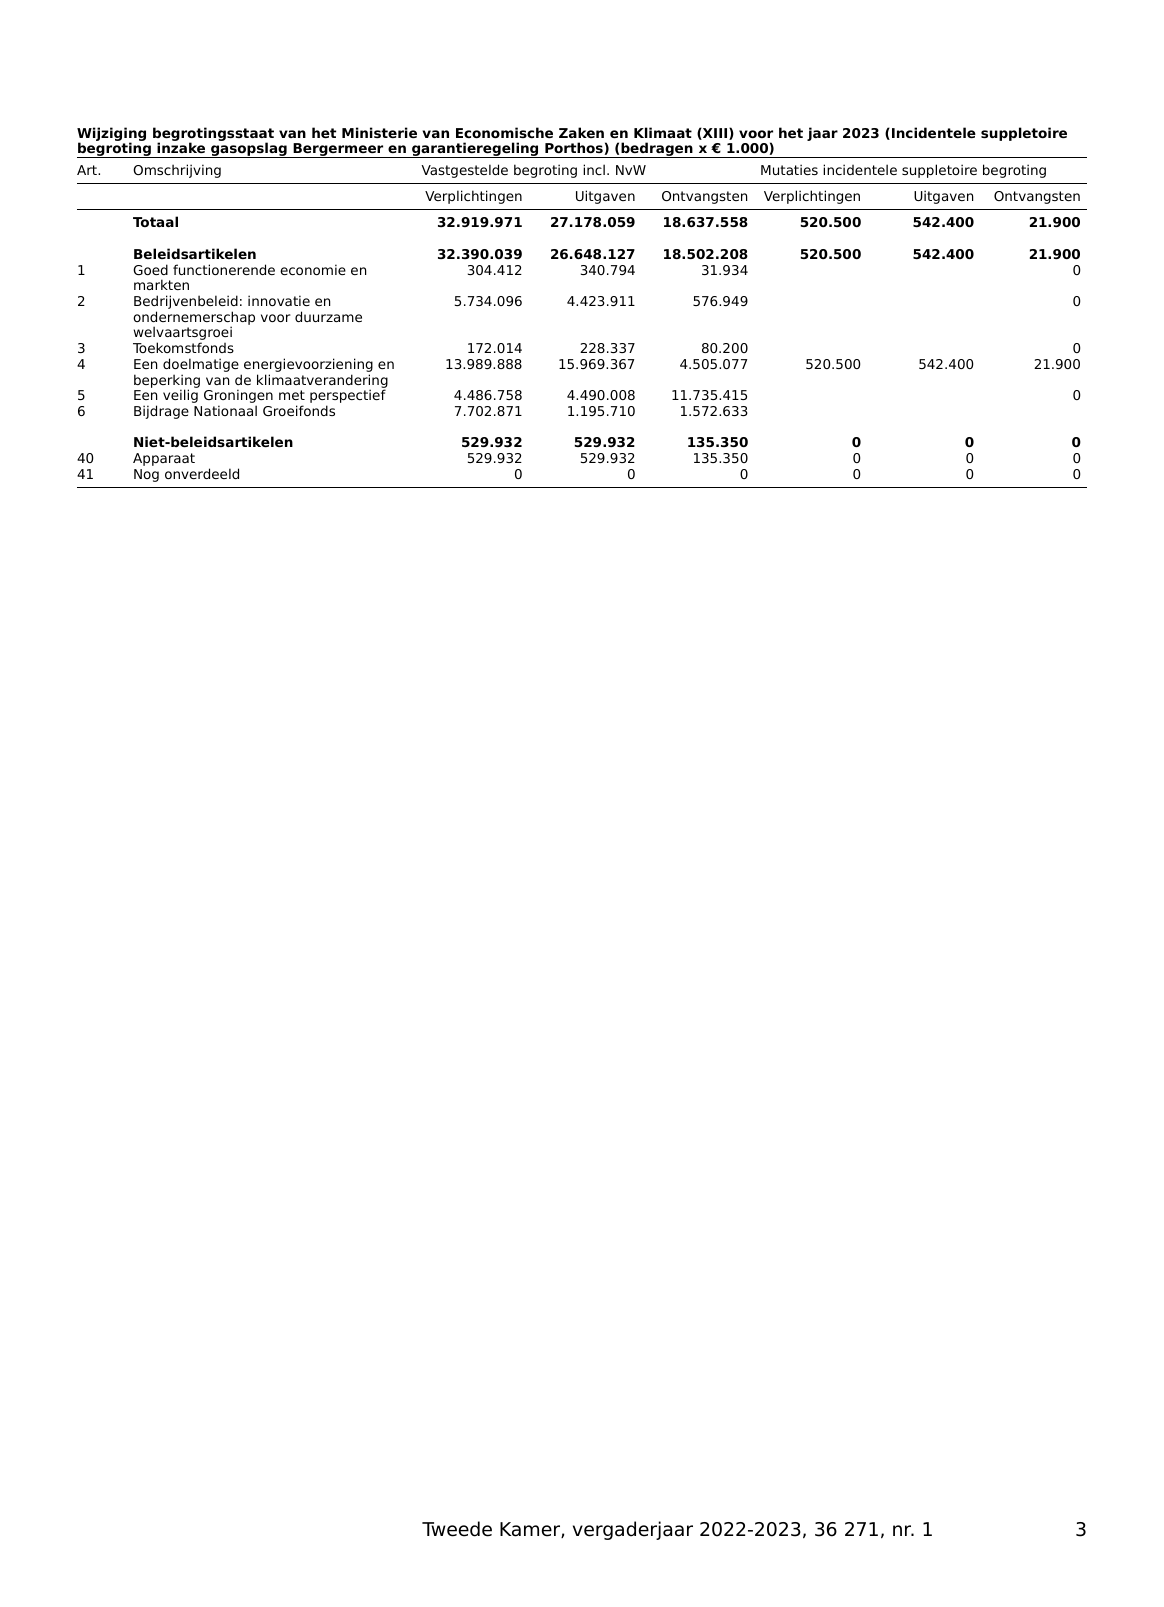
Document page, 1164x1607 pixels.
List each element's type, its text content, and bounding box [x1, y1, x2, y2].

table_cell 542.400 [867, 247, 980, 262]
table_cell Een doelmatige energievoorziening en beperking van de klimaatverandering [127, 357, 415, 388]
table_cell Ontvangsten [980, 184, 1087, 209]
table_cell 0 [980, 451, 1087, 467]
table_cell Vastgestelde begroting incl. NvW [415, 158, 754, 183]
table_cell 0 [867, 451, 980, 467]
table_cell [77, 184, 127, 209]
table_cell 0 [641, 467, 754, 487]
table_cell 18.502.208 [641, 247, 754, 262]
table_cell [528, 420, 641, 435]
table_cell 0 [754, 435, 867, 451]
table_cell Niet-beleidsartikelen [127, 435, 415, 451]
table_cell 520.500 [754, 247, 867, 262]
table_cell 27.178.059 [528, 210, 641, 231]
table_cell 0 [754, 467, 867, 487]
table_cell [867, 404, 980, 419]
table_cell Uitgaven [867, 184, 980, 209]
table_header Wijziging begrotingsstaat van het Ministerie van Economische Zaken en Klimaat (XIII) voor het jaar 2023 (Incidentele suppletoire begroting inzake gasopslag Bergermeer en garantieregeling Porthos) (bedragen x € 1.000) [77, 126, 1087, 157]
table_cell Mutaties incidentele suppletoire begroting [754, 158, 1087, 183]
table_cell 340.794 [528, 262, 641, 294]
table_cell [415, 231, 528, 247]
table_cell [867, 341, 980, 357]
table_cell [754, 231, 867, 247]
table_cell Verplichtingen [415, 184, 528, 209]
table_cell [754, 420, 867, 435]
table_cell 520.500 [754, 210, 867, 231]
table_cell 5 [77, 388, 127, 404]
table_cell Goed functionerende economie en markten [127, 262, 415, 294]
table_cell 4.423.911 [528, 294, 641, 341]
table_cell [980, 231, 1087, 247]
table_cell 172.014 [415, 341, 528, 357]
table_cell [867, 294, 980, 341]
table_cell 0 [980, 388, 1087, 404]
table_cell 5.734.096 [415, 294, 528, 341]
table_cell [867, 388, 980, 404]
table_cell 529.932 [415, 451, 528, 467]
table_cell [867, 262, 980, 294]
table_cell 4.490.008 [528, 388, 641, 404]
table_cell 529.932 [528, 435, 641, 451]
table_cell [415, 420, 528, 435]
table_cell [127, 420, 415, 435]
table_cell [528, 231, 641, 247]
table_cell 21.900 [980, 357, 1087, 388]
table_cell 18.637.558 [641, 210, 754, 231]
table_cell 529.932 [528, 451, 641, 467]
table_cell 0 [980, 294, 1087, 341]
table_cell 0 [867, 467, 980, 487]
table_cell [980, 404, 1087, 419]
table_cell Ontvangsten [641, 184, 754, 209]
table_cell 40 [77, 451, 127, 467]
table_cell 529.932 [415, 435, 528, 451]
table_cell [754, 262, 867, 294]
table_cell Uitgaven [528, 184, 641, 209]
table_cell [754, 388, 867, 404]
table_cell 7.702.871 [415, 404, 528, 419]
table_cell Apparaat [127, 451, 415, 467]
table_cell [77, 210, 127, 231]
table_cell [127, 184, 415, 209]
table_cell [867, 231, 980, 247]
table_cell 0 [980, 341, 1087, 357]
table_cell 2 [77, 294, 127, 341]
table_cell 3 [77, 341, 127, 357]
table_cell 135.350 [641, 451, 754, 467]
table_cell 1.195.710 [528, 404, 641, 419]
table_cell 80.200 [641, 341, 754, 357]
table_cell 0 [980, 262, 1087, 294]
table_cell 15.969.367 [528, 357, 641, 388]
table_cell 0 [980, 467, 1087, 487]
table_cell 41 [77, 467, 127, 487]
table_cell 520.500 [754, 357, 867, 388]
table_cell [641, 420, 754, 435]
table_cell Omschrijving [127, 158, 415, 183]
table_cell 31.934 [641, 262, 754, 294]
table_cell 4.486.758 [415, 388, 528, 404]
table_cell [980, 420, 1087, 435]
table_cell 32.390.039 [415, 247, 528, 262]
table_cell 1 [77, 262, 127, 294]
table_cell 542.400 [867, 357, 980, 388]
table_cell 0 [754, 451, 867, 467]
table_cell 4.505.077 [641, 357, 754, 388]
table_cell Verplichtingen [754, 184, 867, 209]
table_cell Bedrijvenbeleid: innovatie en ondernemerschap voor duurzame welvaartsgroei [127, 294, 415, 341]
table_cell 21.900 [980, 210, 1087, 231]
table_cell [754, 341, 867, 357]
table_cell 0 [980, 435, 1087, 451]
table_cell [77, 435, 127, 451]
table_cell [77, 231, 127, 247]
table_cell Art. [77, 158, 127, 183]
table_cell Bijdrage Nationaal Groeifonds [127, 404, 415, 419]
table_cell 11.735.415 [641, 388, 754, 404]
table_cell Beleidsartikelen [127, 247, 415, 262]
table_cell Een veilig Groningen met perspectief [127, 388, 415, 404]
table_cell 576.949 [641, 294, 754, 341]
table_cell 1.572.633 [641, 404, 754, 419]
table_cell [754, 294, 867, 341]
table_cell 0 [415, 467, 528, 487]
table_cell 0 [867, 435, 980, 451]
table_cell [127, 231, 415, 247]
table_cell 4 [77, 357, 127, 388]
table_cell Toekomstfonds [127, 341, 415, 357]
table_cell Nog onverdeeld [127, 467, 415, 487]
table_cell 0 [528, 467, 641, 487]
table_cell [77, 247, 127, 262]
table_cell 304.412 [415, 262, 528, 294]
table_cell 13.989.888 [415, 357, 528, 388]
table_cell [867, 420, 980, 435]
table_cell 542.400 [867, 210, 980, 231]
table_cell 6 [77, 404, 127, 419]
table_cell [641, 231, 754, 247]
table_cell Totaal [127, 210, 415, 231]
table_cell [77, 420, 127, 435]
table_cell 26.648.127 [528, 247, 641, 262]
table_cell 21.900 [980, 247, 1087, 262]
table_cell 228.337 [528, 341, 641, 357]
table_cell 32.919.971 [415, 210, 528, 231]
table_cell [754, 404, 867, 419]
table_cell 135.350 [641, 435, 754, 451]
